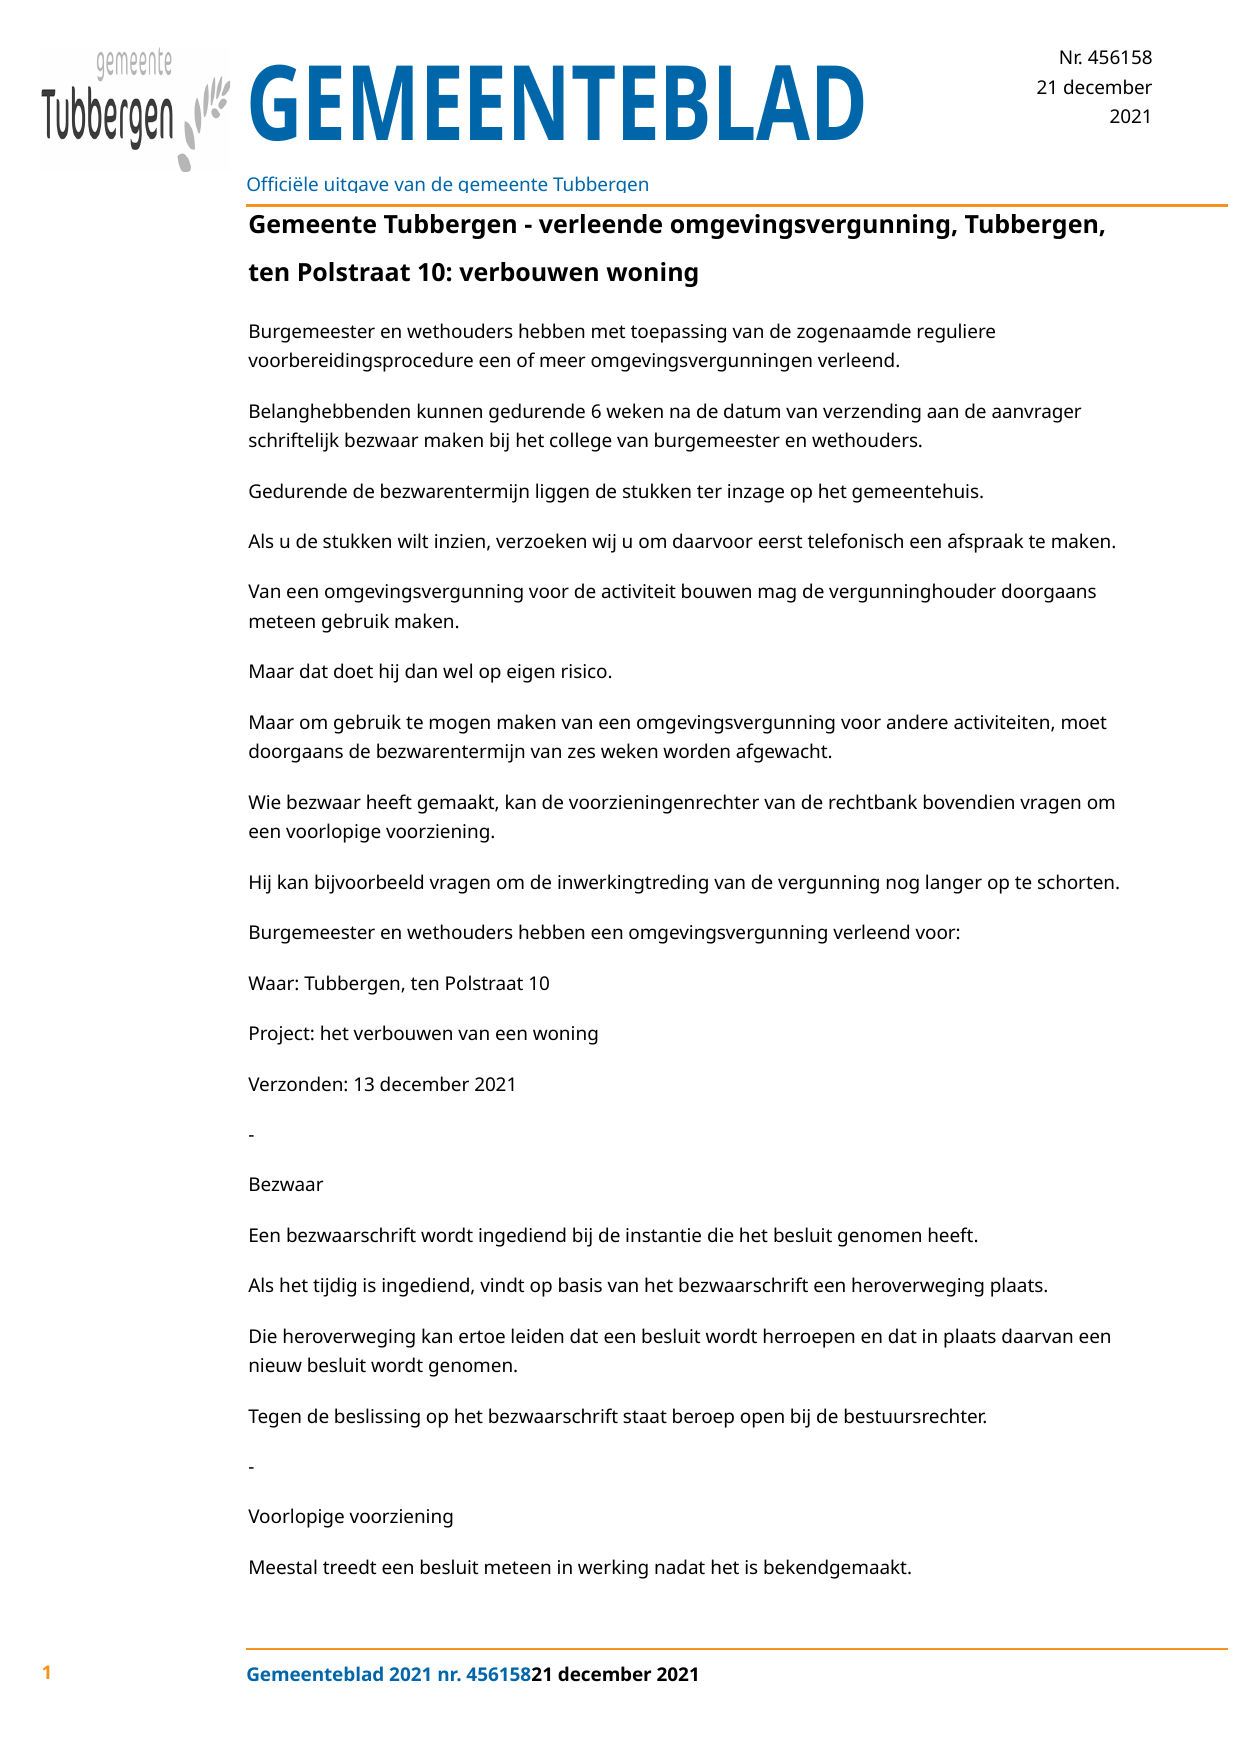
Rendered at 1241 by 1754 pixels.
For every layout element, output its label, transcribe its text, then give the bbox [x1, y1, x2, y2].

picture [41, 47, 231, 172]
text Tegen de beslissing op het bezwaarschrift staat beroep open bij de bestuursrechter. [248, 1403, 1152, 1429]
text Van een omgevingsvergunning voor de activiteit bouwen mag de vergunninghouder doorgaans meteen gebruik maken. [248, 579, 1152, 634]
text Verzonden: 13 december 2021 [248, 1071, 1152, 1097]
text Gemeente Tubbergen - verleende omgevingsvergunning, Tubbergen, ten Polstraat 10: verbouwen woning [248, 207, 1152, 288]
text Die heroverweging kan ertoe leiden dat een besluit wordt herroepen en dat in plaats daarvan een nieuw besluit wordt genomen. [248, 1323, 1152, 1378]
text Meestal treedt een besluit meteen in werking nadat het is bekendgemaakt. [248, 1554, 1152, 1580]
text Als het tijdig is ingediend, vindt op basis van het bezwaarschrift een heroverweging plaats. [248, 1272, 1152, 1298]
text Waar: Tubbergen, ten Polstraat 10 [248, 970, 1152, 996]
text Burgemeester en wethouders hebben een omgevingsvergunning verleend voor: [248, 919, 1152, 945]
text Project: het verbouwen van een woning [248, 1020, 1152, 1046]
text Maar om gebruik te mogen maken van een omgevingsvergunning voor andere activiteiten, moet doorgaans de bezwarentermijn van zes weken worden afgewacht. [248, 709, 1152, 764]
text - [248, 1453, 1152, 1479]
text Maar dat doet hij dan wel op eigen risico. [248, 659, 1152, 684]
text Bezwaar [248, 1172, 1152, 1197]
text Hij kan bijvoorbeeld vragen om de inwerkingtreding van de vergunning nog langer op te schorten. [248, 869, 1152, 895]
text Gedurende de bezwarentermijn liggen de stukken ter inzage op het gemeentehuis. [248, 478, 1152, 504]
text - [248, 1121, 1152, 1147]
text Een bezwaarschrift wordt ingediend bij de instantie die het besluit genomen heeft. [248, 1222, 1152, 1248]
text Burgemeester en wethouders hebben met toepassing van de zogenaamde reguliere voorbereidingsprocedure een of meer omgevingsvergunningen verleend. [248, 318, 1152, 373]
text Wie bezwaar heeft gemaakt, kan de voorzieningenrechter van de rechtbank bovendien vragen om een voorlopige voorziening. [248, 789, 1152, 844]
text Voorlopige voorziening [248, 1504, 1152, 1529]
text Belanghebbenden kunnen gedurende 6 weken na de datum van verzending aan de aanvrager schriftelijk bezwaar maken bij het college van burgemeester en wethouders. [248, 398, 1152, 453]
text Als u de stukken wilt inzien, verzoeken wij u om daarvoor eerst telefonisch een afspraak te maken. [248, 528, 1152, 554]
